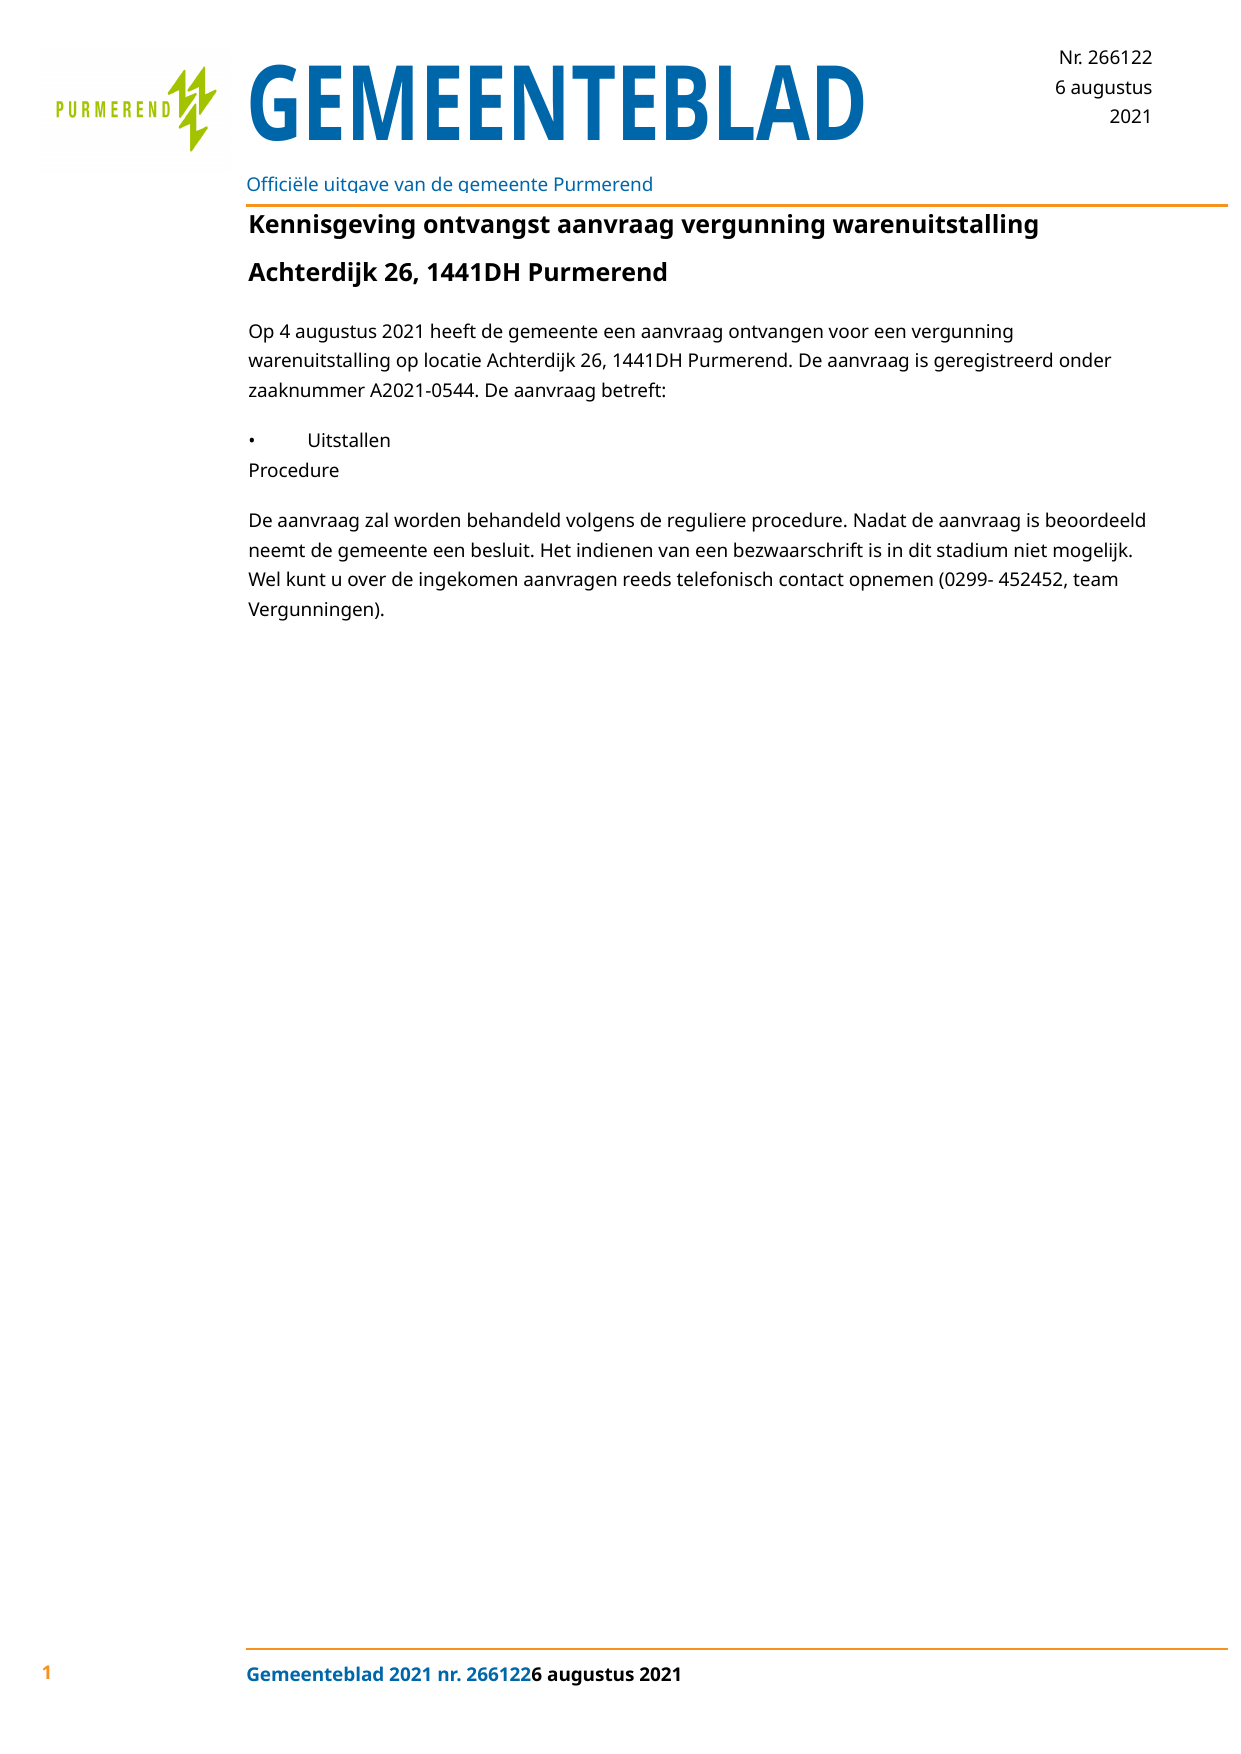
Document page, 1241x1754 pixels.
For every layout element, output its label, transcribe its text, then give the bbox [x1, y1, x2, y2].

text Kennisgeving ontvangst aanvraag vergunning warenuitstalling Achterdijk 26, 1441DH Purmerend [248, 207, 1152, 288]
text Procedure [248, 457, 1152, 483]
text De aanvraag zal worden behandeld volgens de reguliere procedure. Nadat de aanvraag is beoordeeld neemt de gemeente een besluit. Het indienen van een bezwaarschrift is in dit stadium niet mogelijk. Wel kunt u over de ingekomen aanvragen reeds telefonisch contact opnemen (0299- 452452, team Vergunningen). [248, 507, 1152, 622]
text Op 4 augustus 2021 heeft de gemeente een aanvraag ontvangen voor een vergunning warenuitstalling op locatie Achterdijk 26, 1441DH Purmerend. De aanvraag is geregistreerd onder zaaknummer A2021-0544. De aanvraag betreft: [248, 318, 1152, 403]
list Uitstallen [248, 427, 1152, 453]
picture [41, 47, 231, 172]
